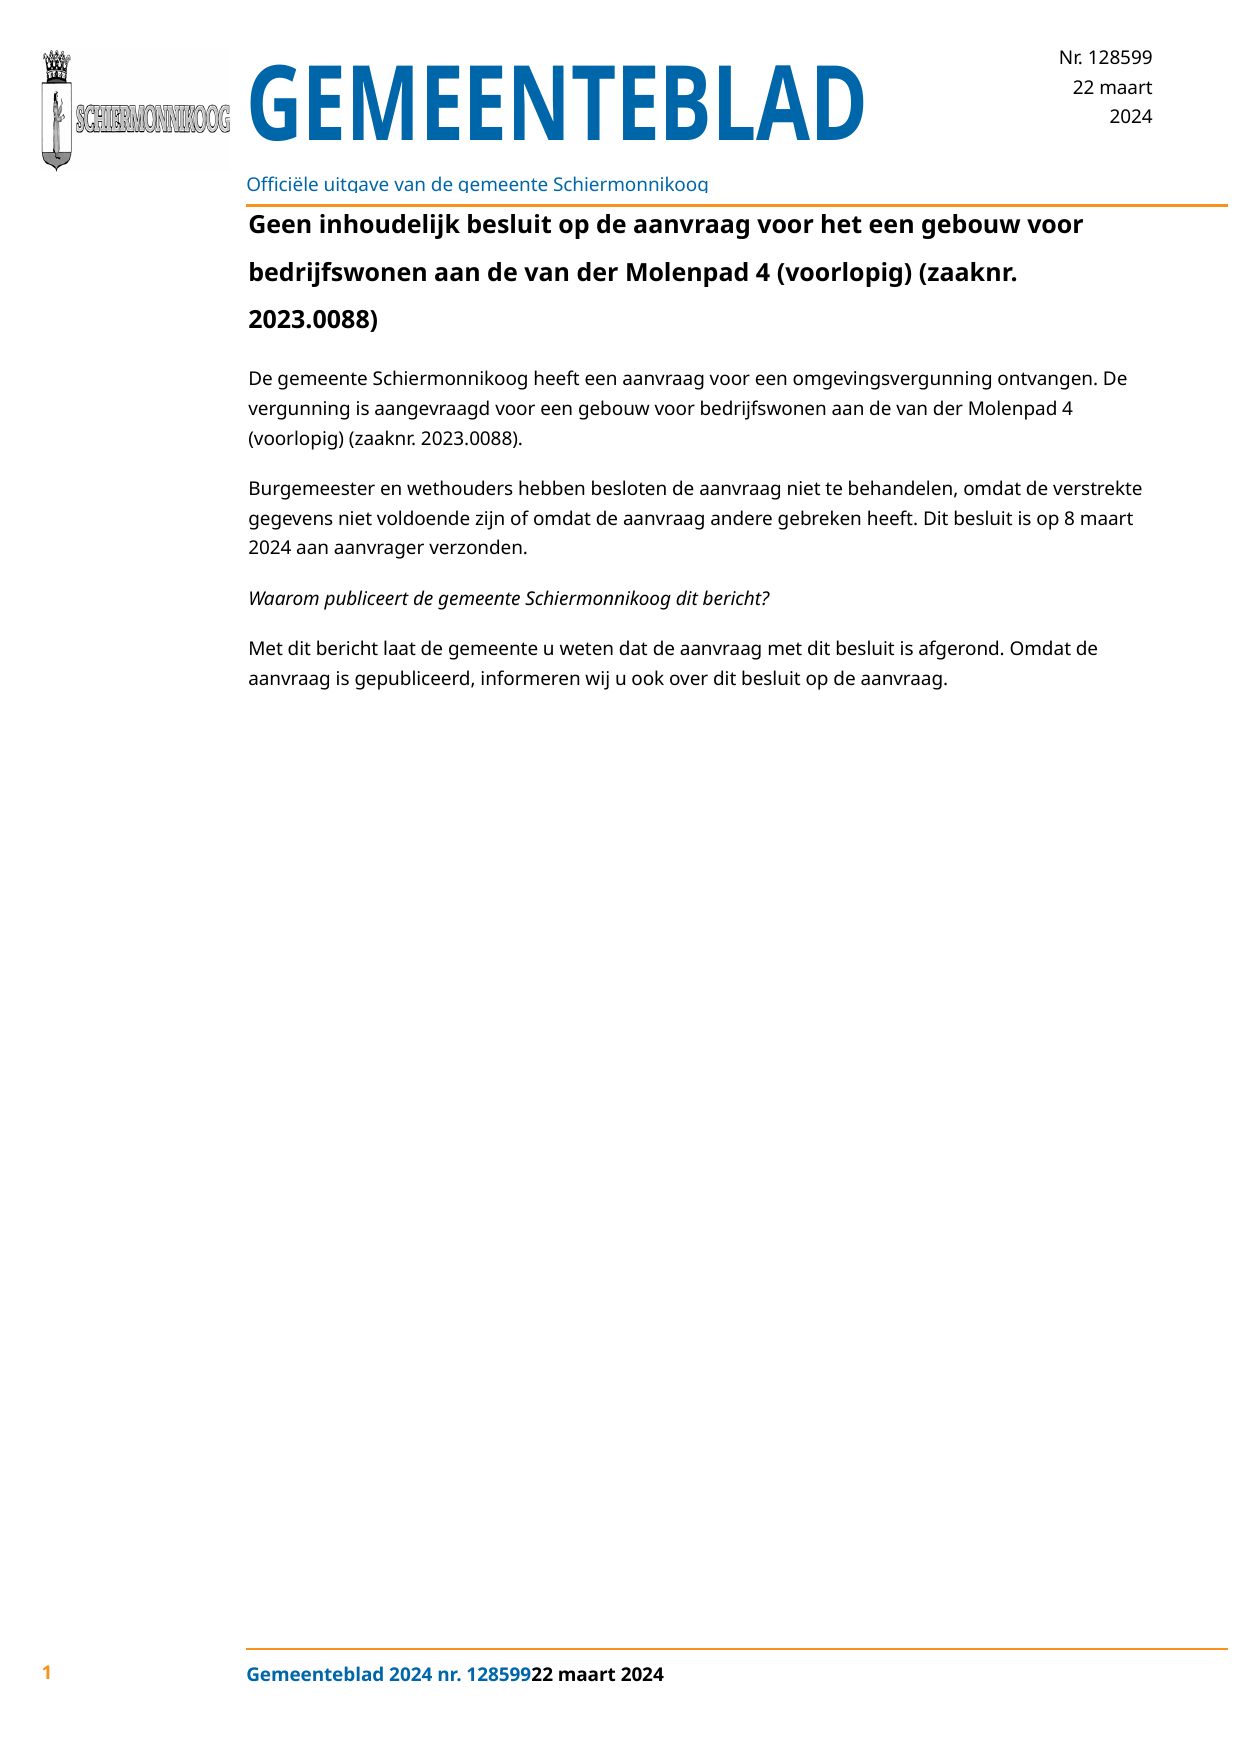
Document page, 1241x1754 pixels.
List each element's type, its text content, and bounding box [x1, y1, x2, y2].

text Burgemeester en wethouders hebben besloten de aanvraag niet te behandelen, omdat de verstrekte gegevens niet voldoende zijn of omdat de aanvraag andere gebreken heeft. Dit besluit is op 8 maart 2024 aan aanvrager verzonden. [248, 475, 1152, 560]
text Geen inhoudelijk besluit op de aanvraag voor het een gebouw voor bedrijfswonen aan de van der Molenpad 4 (voorlopig) (zaaknr. 2023.0088) [248, 207, 1152, 336]
text Met dit bericht laat de gemeente u weten dat de aanvraag met dit besluit is afgerond. Omdat de aanvraag is gepubliceerd, informeren wij u ook over dit besluit op de aanvraag. [248, 635, 1152, 690]
picture [41, 47, 231, 172]
text Waarom publiceert de gemeente Schiermonnikoog dit bericht? [248, 585, 1152, 610]
text De gemeente Schiermonnikoog heeft een aanvraag voor een omgevingsvergunning ontvangen. De vergunning is aangevraagd voor een gebouw voor bedrijfswonen aan de van der Molenpad 4 (voorlopig) (zaaknr. 2023.0088). [248, 366, 1152, 450]
